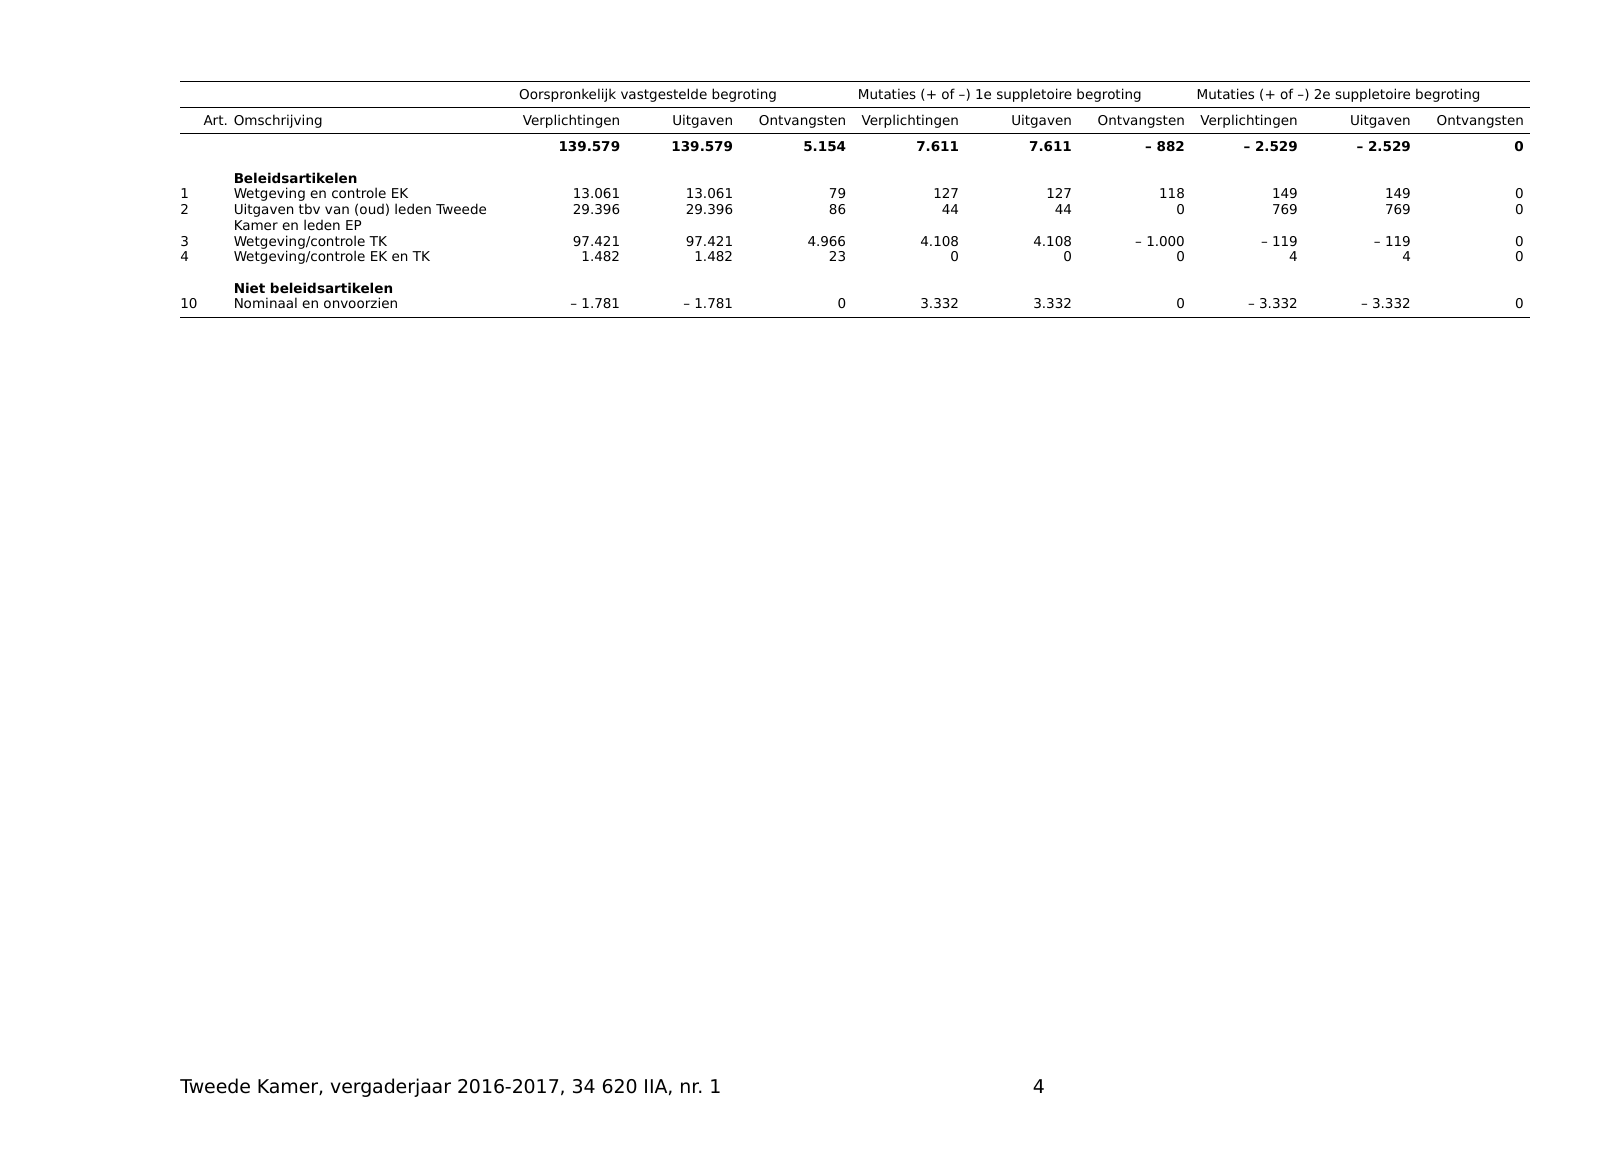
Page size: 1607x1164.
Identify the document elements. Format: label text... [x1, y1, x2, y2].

table_cell [180, 281, 228, 296]
table_cell [180, 170, 228, 186]
table_cell – 1.781 [626, 296, 739, 317]
table_cell [1078, 265, 1191, 281]
table_cell 1.482 [513, 249, 626, 265]
table_cell 97.421 [513, 233, 626, 249]
table_cell [180, 134, 228, 155]
table_cell 4.108 [852, 233, 965, 249]
table_cell 0 [852, 249, 965, 265]
table_cell 0 [1078, 296, 1191, 317]
table_header [228, 82, 513, 107]
table_cell 23 [739, 249, 852, 265]
table_cell 1.482 [626, 249, 739, 265]
table_cell [1078, 170, 1191, 186]
table_cell Verplichtingen [852, 108, 965, 133]
table_cell Ontvangsten [1416, 108, 1529, 133]
table_cell Uitgaven [965, 108, 1078, 133]
table_cell – 2.529 [1191, 134, 1303, 155]
table_cell 4.966 [739, 233, 852, 249]
table_cell 118 [1078, 186, 1191, 202]
table_cell [1078, 155, 1191, 170]
table_cell 29.396 [513, 202, 626, 233]
table_cell Art. [180, 108, 228, 133]
table_cell 0 [1416, 233, 1529, 249]
table_cell [965, 265, 1078, 281]
table_cell [228, 265, 513, 281]
table_cell 3.332 [852, 296, 965, 317]
table_cell [739, 170, 852, 186]
table_cell [1416, 155, 1529, 170]
table_cell [228, 155, 513, 170]
table_cell 0 [1416, 249, 1529, 265]
table_cell [228, 134, 513, 155]
table_cell 86 [739, 202, 852, 233]
table_cell 1 [180, 186, 228, 202]
table_cell 769 [1191, 202, 1303, 233]
table_cell 139.579 [513, 134, 626, 155]
table_cell 3.332 [965, 296, 1078, 317]
table_cell Ontvangsten [739, 108, 852, 133]
table_cell 7.611 [965, 134, 1078, 155]
table_cell [513, 155, 626, 170]
table_cell [180, 155, 228, 170]
table_cell [1304, 170, 1416, 186]
table_cell [1304, 265, 1416, 281]
table_cell Nominaal en onvoorzien [228, 296, 513, 317]
table_cell Uitgaven [626, 108, 739, 133]
table_cell – 119 [1191, 233, 1303, 249]
table_cell [626, 265, 739, 281]
table_cell – 119 [1304, 233, 1416, 249]
table_cell [180, 265, 228, 281]
table_cell [626, 155, 739, 170]
table_cell [1191, 170, 1303, 186]
table_header Oorspronkelijk vastgestelde begroting [513, 82, 852, 107]
table_header Mutaties (+ of –) 1e suppletoire begroting [852, 82, 1191, 107]
table_cell [739, 265, 852, 281]
table_cell [1191, 265, 1303, 281]
table_cell [513, 265, 626, 281]
table_cell 4 [1304, 249, 1416, 265]
table_header Mutaties (+ of –) 2e suppletoire begroting [1191, 82, 1529, 107]
table_cell 44 [852, 202, 965, 233]
table_cell [965, 170, 1078, 186]
table_cell – 882 [1078, 134, 1191, 155]
table_cell Omschrijving [228, 108, 513, 133]
table_cell 0 [965, 249, 1078, 265]
table_cell Wetgeving en controle EK [228, 186, 513, 202]
table_cell Wetgeving/controle TK [228, 233, 513, 249]
table_cell 139.579 [626, 134, 739, 155]
table_cell 149 [1191, 186, 1303, 202]
table_cell 29.396 [626, 202, 739, 233]
table_cell 0 [1416, 296, 1529, 317]
table_cell Ontvangsten [1078, 108, 1191, 133]
table_cell [1304, 155, 1416, 170]
table_cell [1304, 281, 1416, 296]
table_cell Verplichtingen [1191, 108, 1303, 133]
table_cell [739, 155, 852, 170]
table_cell 4.108 [965, 233, 1078, 249]
table_cell [626, 281, 739, 296]
table_cell Uitgaven [1304, 108, 1416, 133]
table_cell 5.154 [739, 134, 852, 155]
table_cell [1078, 281, 1191, 296]
table_cell 127 [965, 186, 1078, 202]
table_cell – 3.332 [1304, 296, 1416, 317]
table_cell Uitgaven tbv van (oud) leden Tweede Kamer en leden EP [228, 202, 513, 233]
table_cell [1416, 170, 1529, 186]
table_cell – 1.781 [513, 296, 626, 317]
table_cell [1416, 281, 1529, 296]
table_cell [626, 170, 739, 186]
table_cell [965, 281, 1078, 296]
table_cell [1416, 265, 1529, 281]
table_cell 0 [1078, 249, 1191, 265]
table_cell 0 [1078, 202, 1191, 233]
table_cell [1191, 281, 1303, 296]
table_cell [852, 265, 965, 281]
table_cell – 1.000 [1078, 233, 1191, 249]
table_cell [852, 155, 965, 170]
table_cell 13.061 [626, 186, 739, 202]
table_cell 0 [1416, 186, 1529, 202]
table_cell [1191, 155, 1303, 170]
table_cell Verplichtingen [513, 108, 626, 133]
table_header [180, 82, 228, 107]
table_cell 149 [1304, 186, 1416, 202]
table_cell [852, 170, 965, 186]
table_cell [852, 281, 965, 296]
table_cell [513, 281, 626, 296]
table_cell 44 [965, 202, 1078, 233]
table_cell 0 [739, 296, 852, 317]
table_cell 10 [180, 296, 228, 317]
table_cell 4 [1191, 249, 1303, 265]
table_cell 97.421 [626, 233, 739, 249]
table_cell 0 [1416, 202, 1529, 233]
table_cell 13.061 [513, 186, 626, 202]
table_cell 769 [1304, 202, 1416, 233]
table_cell 79 [739, 186, 852, 202]
table_cell Wetgeving/controle EK en TK [228, 249, 513, 265]
table_cell 4 [180, 249, 228, 265]
table_cell 0 [1416, 134, 1529, 155]
table_cell Niet beleidsartikelen [228, 281, 513, 296]
table_cell 7.611 [852, 134, 965, 155]
table_cell – 3.332 [1191, 296, 1303, 317]
table_cell [739, 281, 852, 296]
table_cell [513, 170, 626, 186]
table_cell [965, 155, 1078, 170]
table_cell Beleidsartikelen [228, 170, 513, 186]
table_cell 3 [180, 233, 228, 249]
table_cell – 2.529 [1304, 134, 1416, 155]
table_cell 127 [852, 186, 965, 202]
table_cell 2 [180, 202, 228, 233]
